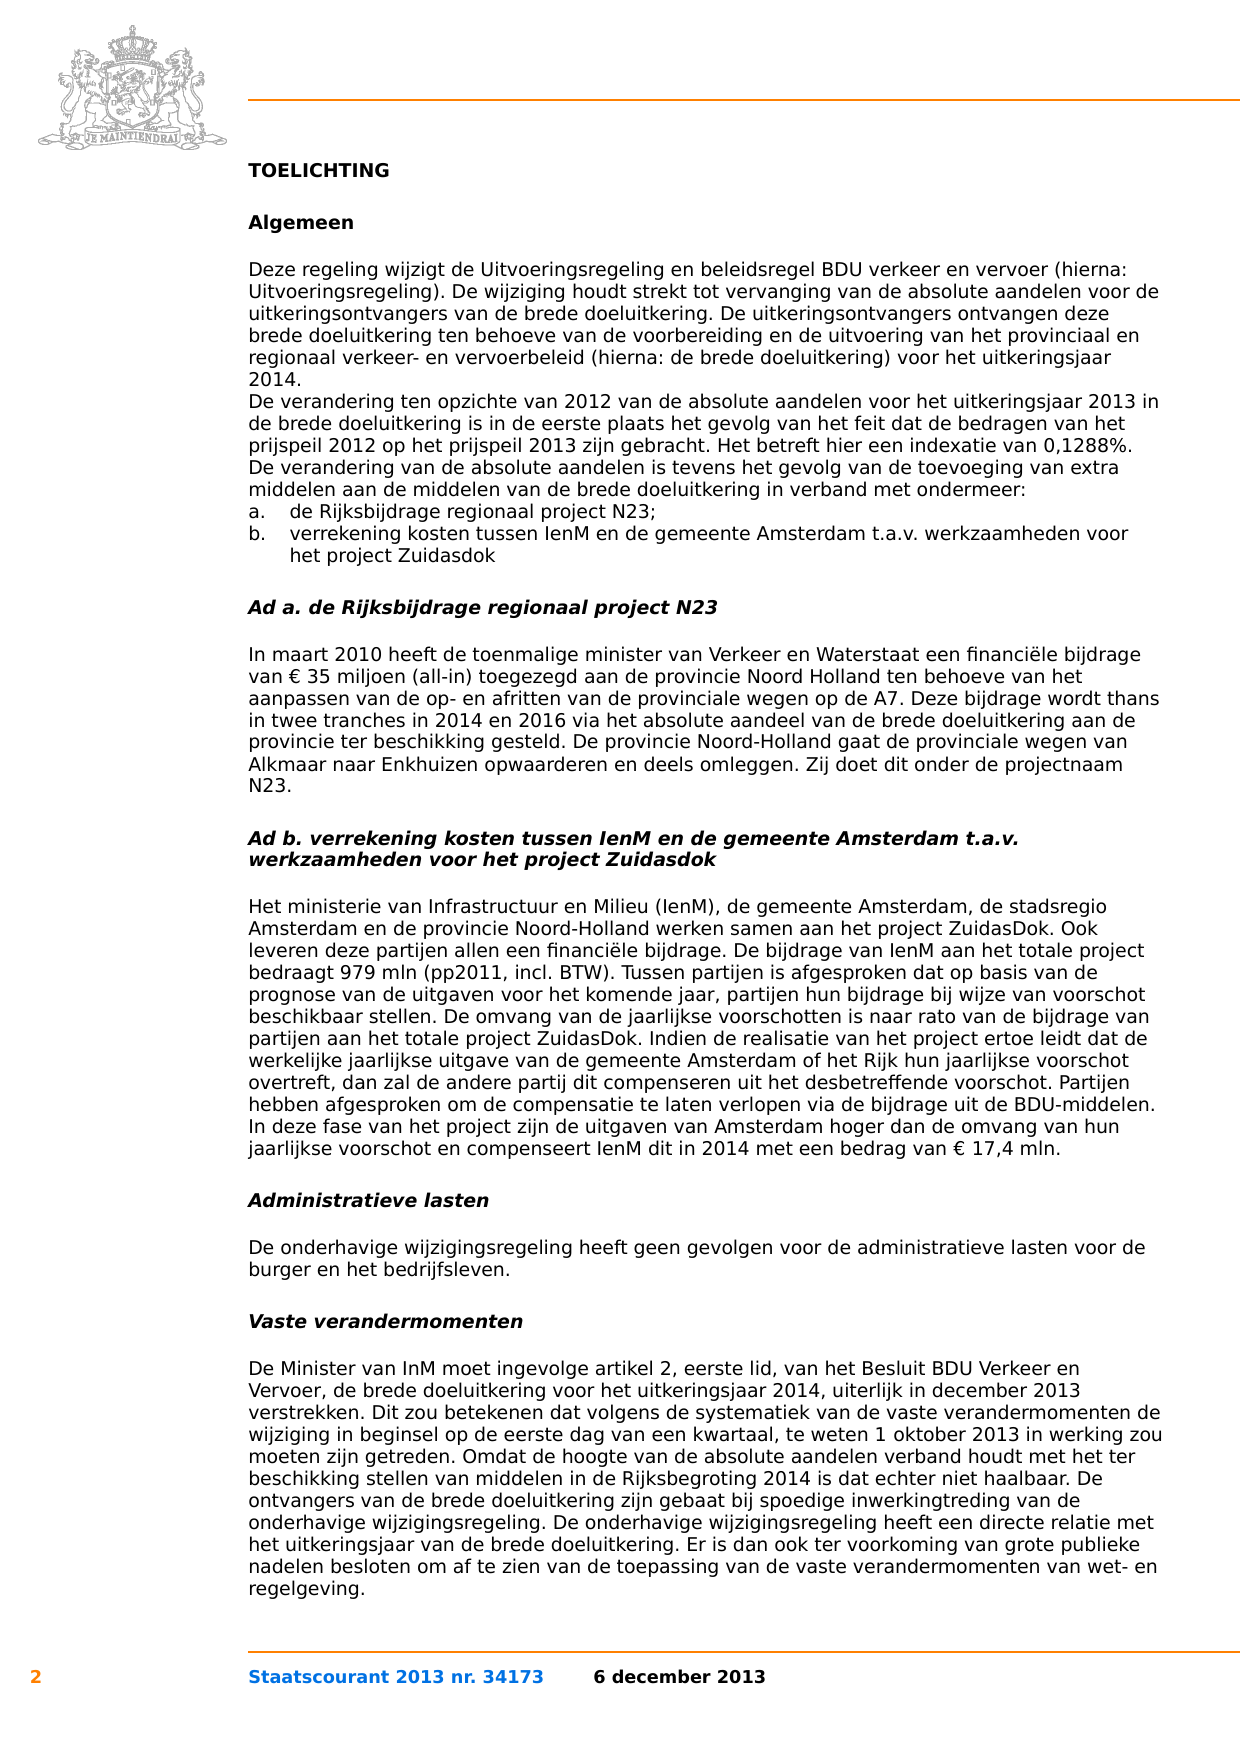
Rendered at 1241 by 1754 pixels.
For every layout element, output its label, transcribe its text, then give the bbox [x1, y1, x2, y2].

picture [38, 25, 227, 150]
text De verandering ten opzichte van 2012 van de absolute aandelen voor het uitkeringsjaar 2013 in de brede doeluitkering is in de eerste plaats het gevolg van het feit dat de bedragen van het prijspeil 2012 op het prijspeil 2013 zijn gebracht. Het betreft hier een indexatie van 0,1288%. [248, 391, 1163, 457]
subtitle Ad b. verrekening kosten tussen IenM en de gemeente Amsterdam t.a.v. werkzaamheden voor het project Zuidasdok [248, 827, 1163, 871]
text In maart 2010 heeft de toenmalige minister van Verkeer en Waterstaat een financiële bijdrage van € 35 miljoen (all-in) toegezegd aan de provincie Noord Holland ten behoeve van het aanpassen van de op- en afritten van de provinciale wegen op de A7. Deze bijdrage wordt thans in twee tranches in 2014 en 2016 via het absolute aandeel van de brede doeluitkering aan de provincie ter beschikking gesteld. De provincie Noord-Holland gaat de provinciale wegen van Alkmaar naar Enkhuizen opwaarderen en deels omleggen. Zij doet dit onder de projectnaam N23. [248, 643, 1163, 797]
text De verandering van de absolute aandelen is tevens het gevolg van de toevoeging van extra middelen aan de middelen van de brede doeluitkering in verband met ondermeer: [248, 457, 1163, 501]
subtitle Ad a. de Rijksbijdrage regionaal project N23 [248, 597, 1163, 618]
text Het ministerie van Infrastructuur en Milieu (IenM), de gemeente Amsterdam, de stadsregio Amsterdam en de provincie Noord-Holland werken samen aan het project ZuidasDok. Ook leveren deze partijen allen een financiële bijdrage. De bijdrage van IenM aan het totale project bedraagt 979 mln (pp2011, incl. BTW). Tussen partijen is afgesproken dat op basis van de prognose van de uitgaven voor het komende jaar, partijen hun bijdrage bij wijze van voorschot beschikbaar stellen. De omvang van de jaarlijkse voorschotten is naar rato van de bijdrage van partijen aan het totale project ZuidasDok. Indien de realisatie van het project ertoe leidt dat de werkelijke jaarlijkse uitgave van de gemeente Amsterdam of het Rijk hun jaarlijkse voorschot overtreft, dan zal de andere partij dit compenseren uit het desbetreffende voorschot. Partijen hebben afgesproken om de compensatie te laten verlopen via de bijdrage uit de BDU-middelen. In deze fase van het project zijn de uitgaven van Amsterdam hoger dan de omvang van hun jaarlijkse voorschot en compenseert IenM dit in 2014 met een bedrag van € 17,4 mln. [248, 896, 1163, 1160]
subtitle Vaste verandermomenten [248, 1311, 1163, 1333]
text b. verrekening kosten tussen IenM en de gemeente Amsterdam t.a.v. werkzaamheden voor het project Zuidasdok [248, 523, 1163, 567]
text a. de Rijksbijdrage regionaal project N23; [248, 501, 1163, 523]
subtitle Administratieve lasten [248, 1190, 1163, 1212]
subtitle Algemeen [248, 212, 1163, 234]
text De onderhavige wijzigingsregeling heeft geen gevolgen voor de administratieve lasten voor de burger en het bedrijfsleven. [248, 1237, 1163, 1281]
text De Minister van InM moet ingevolge artikel 2, eerste lid, van het Besluit BDU Verkeer en Vervoer, de brede doeluitkering voor het uitkeringsjaar 2014, uiterlijk in december 2013 verstrekken. Dit zou betekenen dat volgens de systematiek van de vaste verandermomenten de wijziging in beginsel op de eerste dag van een kwartaal, te weten 1 oktober 2013 in werking zou moeten zijn getreden. Omdat de hoogte van de absolute aandelen verband houdt met het ter beschikking stellen van middelen in de Rijksbegroting 2014 is dat echter niet haalbaar. De ontvangers van de brede doeluitkering zijn gebaat bij spoedige inwerkingtreding van de onderhavige wijzigingsregeling. De onderhavige wijzigingsregeling heeft een directe relatie met het uitkeringsjaar van de brede doeluitkering. Er is dan ook ter voorkoming van grote publieke nadelen besloten om af te zien van de toepassing van de vaste verandermomenten van wet- en regelgeving. [248, 1358, 1163, 1600]
subtitle TOELICHTING [248, 160, 1163, 182]
text Deze regeling wijzigt de Uitvoeringsregeling en beleidsregel BDU verkeer en vervoer (hierna: Uitvoeringsregeling). De wijziging houdt strekt tot vervanging van de absolute aandelen voor de uitkeringsontvangers van de brede doeluitkering. De uitkeringsontvangers ontvangen deze brede doeluitkering ten behoeve van de voorbereiding en de uitvoering van het provinciaal en regionaal verkeer- en vervoerbeleid (hierna: de brede doeluitkering) voor het uitkeringsjaar 2014. [248, 259, 1163, 391]
